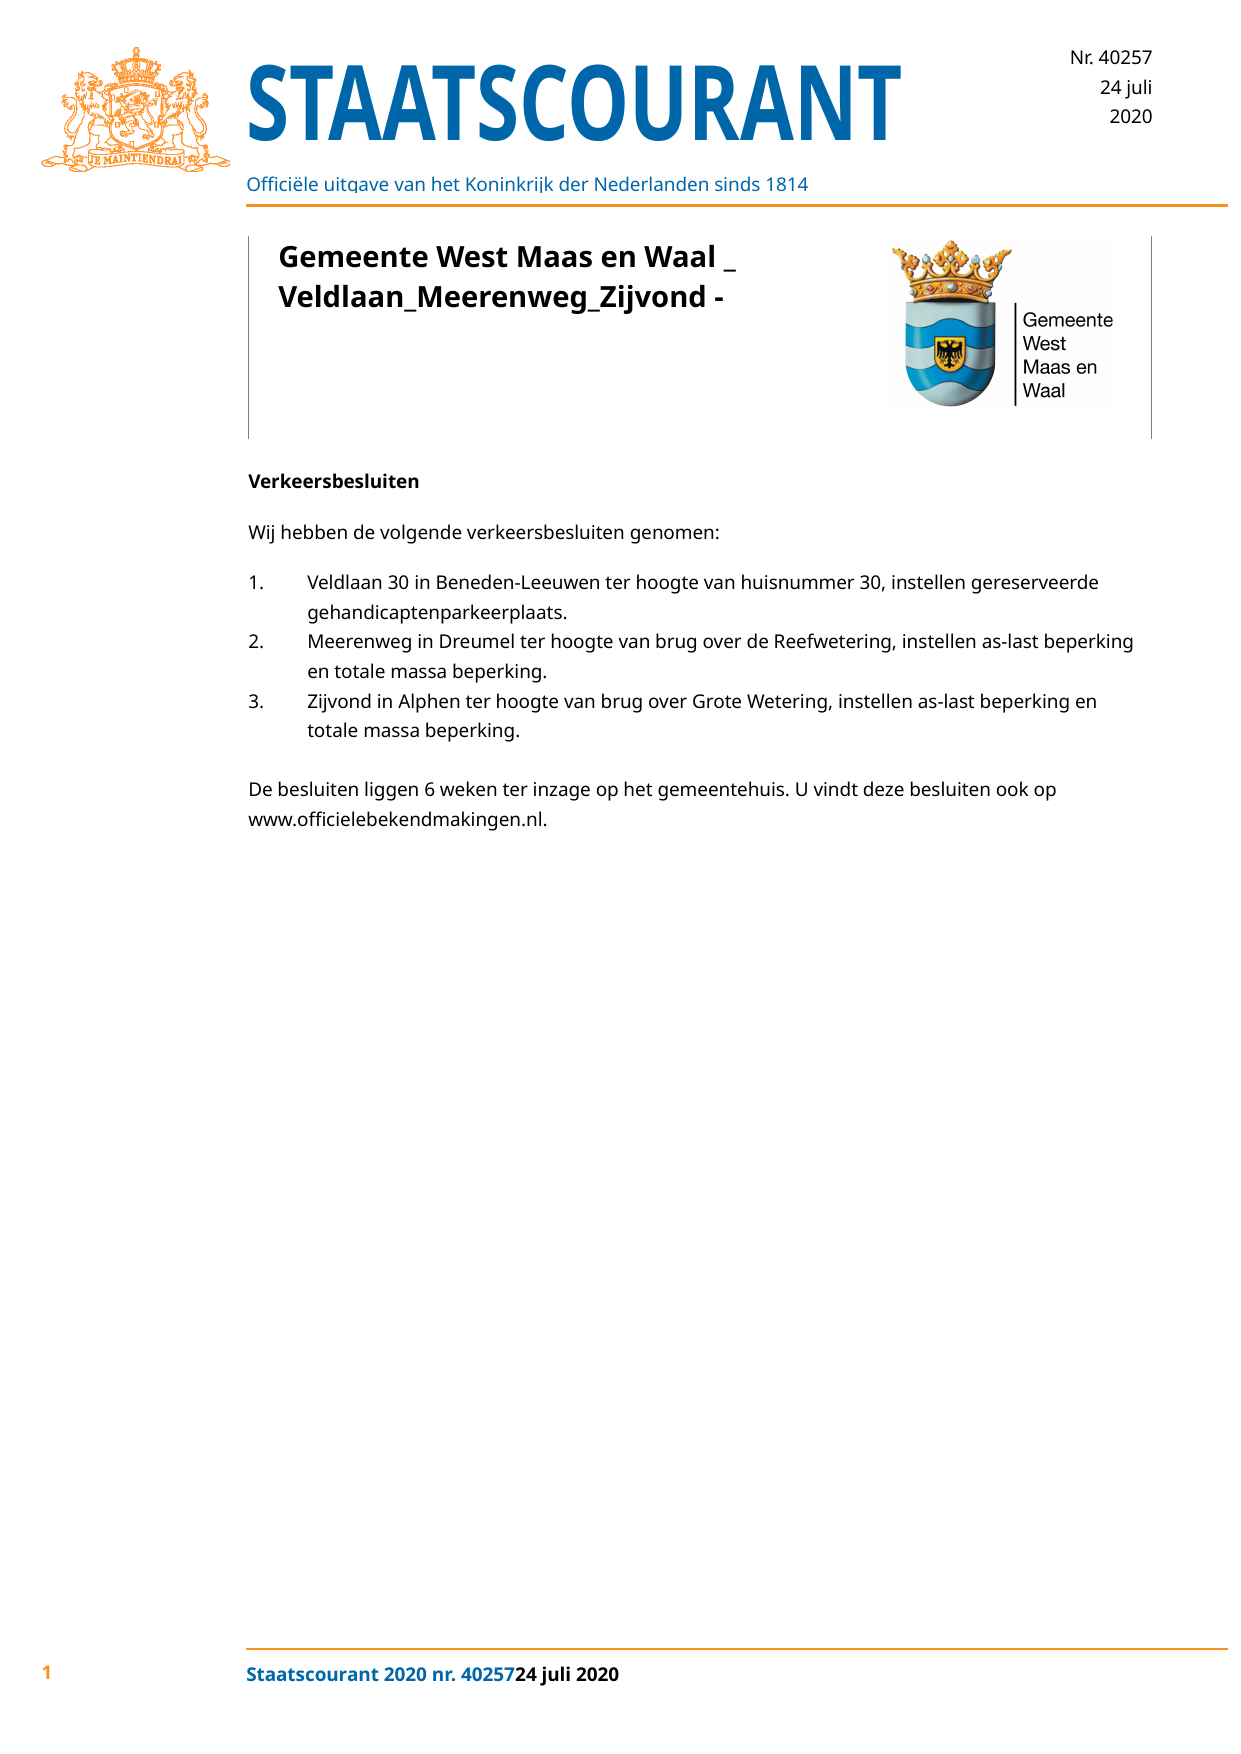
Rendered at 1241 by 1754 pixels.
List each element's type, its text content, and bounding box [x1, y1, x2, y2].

text De besluiten liggen 6 weken ter inzage op het gemeentehuis. U vindt deze besluiten ook op www.officielebekendmakingen.nl. [248, 777, 1152, 832]
table_header [1113, 236, 1151, 413]
list Zijvond in Alphen ter hoogte van brug over Grote Wetering, instellen as-last beperking en totale massa beperking. [248, 688, 1152, 743]
text Wij hebben de volgende verkeersbesluiten genomen: [248, 519, 1152, 545]
table_header [850, 236, 888, 413]
list Veldlaan 30 in Beneden-Leeuwen ter hoogte van huisnummer 30, instellen gereserveerde gehandicaptenparkeerplaats. [248, 569, 1152, 625]
table_header Gemeente West Maas en Waal _ Veldlaan_Meerenweg_Zijvond - [249, 236, 850, 439]
text Verkeersbesluiten [248, 469, 1152, 494]
picture [888, 236, 1113, 414]
picture [41, 47, 231, 172]
list Meerenweg in Dreumel ter hoogte van brug over de Reefwetering, instellen as-last beperking en totale massa beperking. [248, 629, 1152, 684]
table_header [850, 414, 1151, 439]
